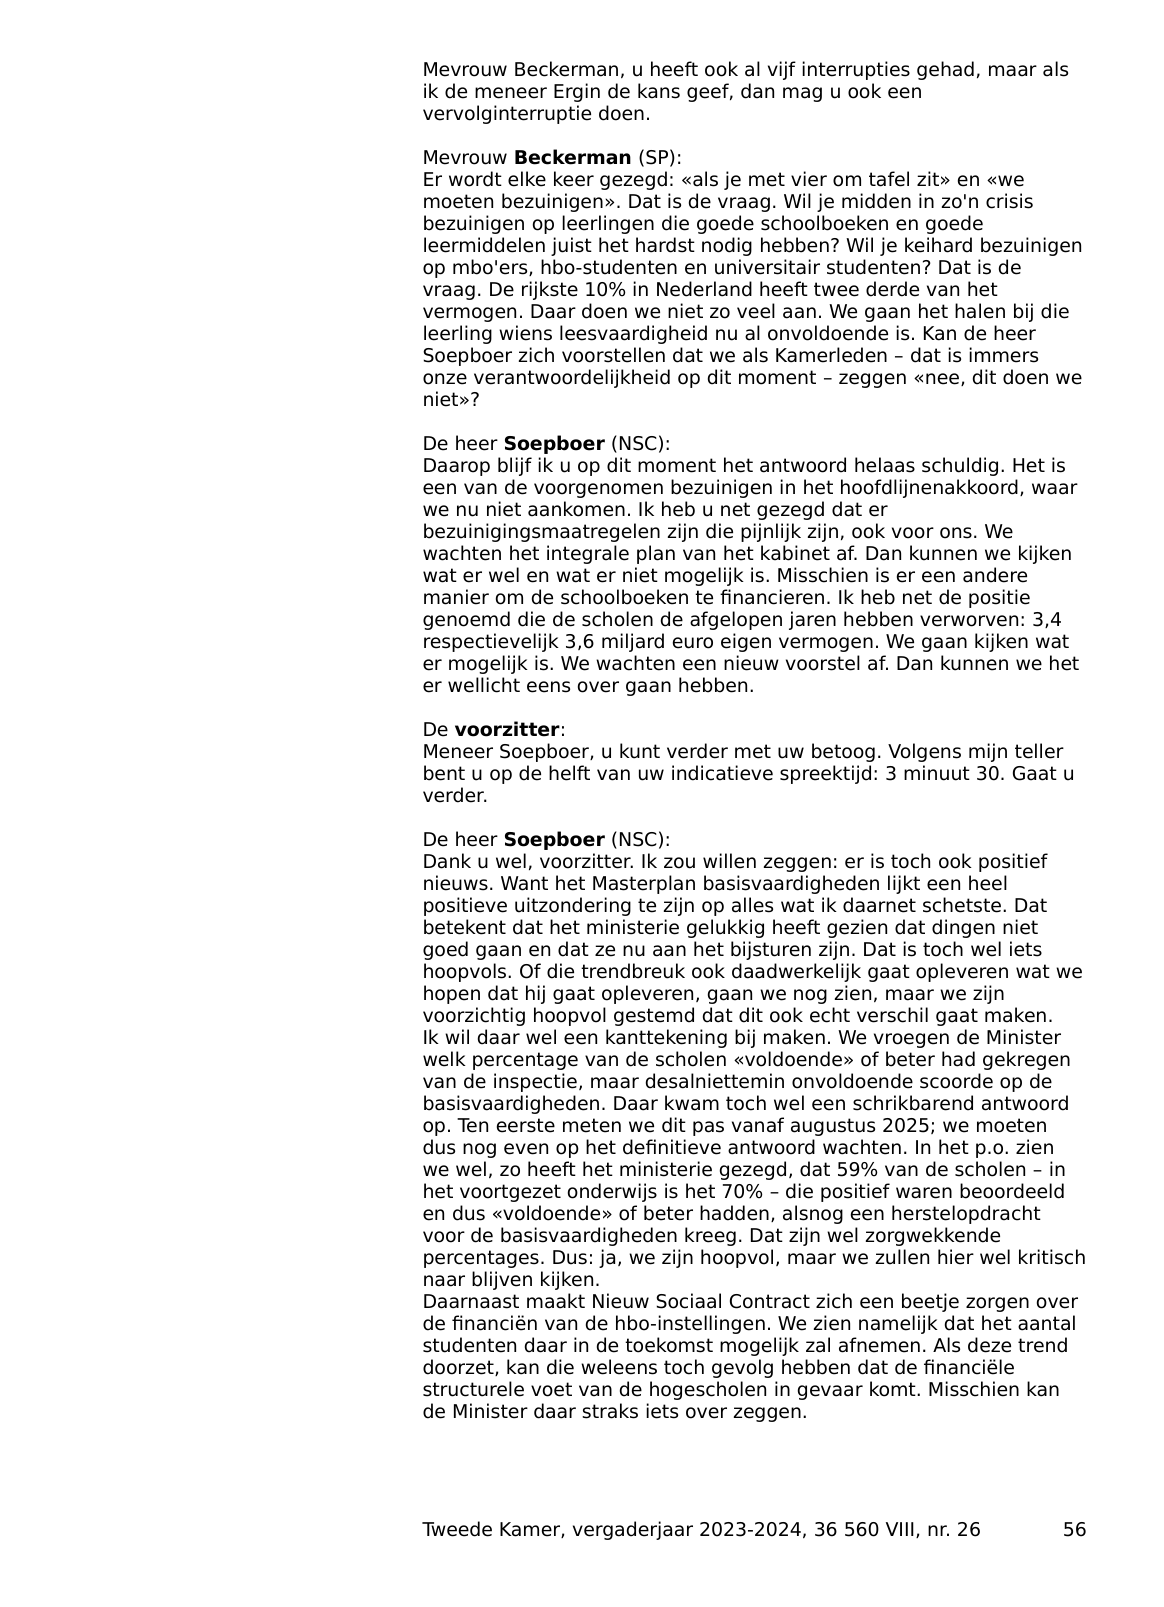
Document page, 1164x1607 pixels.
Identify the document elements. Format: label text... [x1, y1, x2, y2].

text Daarop blijf ik u op dit moment het antwoord helaas schuldig. Het is een van de voorgenomen bezuinigen in het hoofdlijnenakkoord, waar we nu niet aankomen. Ik heb u net gezegd dat er bezuinigingsmaatregelen zijn die pijnlijk zijn, ook voor ons. We wachten het integrale plan van het kabinet af. Dan kunnen we kijken wat er wel en wat er niet mogelijk is. Misschien is er een andere manier om de schoolboeken te financieren. Ik heb net de positie genoemd die de scholen de afgelopen jaren hebben verworven: 3,4 respectievelijk 3,6 miljard euro eigen vermogen. We gaan kijken wat er mogelijk is. We wachten een nieuw voorstel af. Dan kunnen we het er wellicht eens over gaan hebben. [422, 455, 1087, 697]
text De heer Soepboer (NSC): [422, 829, 1087, 851]
text Er wordt elke keer gezegd: «als je met vier om tafel zit» en «we moeten bezuinigen». Dat is de vraag. Wil je midden in zo'n crisis bezuinigen op leerlingen die goede schoolboeken en goede leermiddelen juist het hardst nodig hebben? Wil je keihard bezuinigen op mbo'ers, hbo-studenten en universitair studenten? Dat is de vraag. De rijkste 10% in Nederland heeft twee derde van het vermogen. Daar doen we niet zo veel aan. We gaan het halen bij die leerling wiens leesvaardigheid nu al onvoldoende is. Kan de heer Soepboer zich voorstellen dat we als Kamerleden – dat is immers onze verantwoordelijkheid op dit moment – zeggen «nee, dit doen we niet»? [422, 169, 1087, 411]
text Daarnaast maakt Nieuw Sociaal Contract zich een beetje zorgen over de financiën van de hbo-instellingen. We zien namelijk dat het aantal studenten daar in de toekomst mogelijk zal afnemen. Als deze trend doorzet, kan die weleens toch gevolg hebben dat de financiële structurele voet van de hogescholen in gevaar komt. Misschien kan de Minister daar straks iets over zeggen. [422, 1291, 1087, 1423]
text Dank u wel, voorzitter. Ik zou willen zeggen: er is toch ook positief nieuws. Want het Masterplan basisvaardigheden lijkt een heel positieve uitzondering te zijn op alles wat ik daarnet schetste. Dat betekent dat het ministerie gelukkig heeft gezien dat dingen niet goed gaan en dat ze nu aan het bijsturen zijn. Dat is toch wel iets hoopvols. Of die trendbreuk ook daadwerkelijk gaat opleveren wat we hopen dat hij gaat opleveren, gaan we nog zien, maar we zijn voorzichtig hoopvol gestemd dat dit ook echt verschil gaat maken. [422, 851, 1087, 1027]
text De voorzitter: [422, 719, 1087, 741]
text Mevrouw Beckerman, u heeft ook al vijf interrupties gehad, maar als ik de meneer Ergin de kans geef, dan mag u ook een vervolginterruptie doen. [422, 59, 1087, 125]
text Meneer Soepboer, u kunt verder met uw betoog. Volgens mijn teller bent u op de helft van uw indicatieve spreektijd: 3 minuut 30. Gaat u verder. [422, 741, 1087, 807]
text Ik wil daar wel een kanttekening bij maken. We vroegen de Minister welk percentage van de scholen «voldoende» of beter had gekregen van de inspectie, maar desalniettemin onvoldoende scoorde op de basisvaardigheden. Daar kwam toch wel een schrikbarend antwoord op. Ten eerste meten we dit pas vanaf augustus 2025; we moeten dus nog even op het definitieve antwoord wachten. In het p.o. zien we wel, zo heeft het ministerie gezegd, dat 59% van de scholen – in het voortgezet onderwijs is het 70% – die positief waren beoordeeld en dus «voldoende» of beter hadden, alsnog een herstelopdracht voor de basisvaardigheden kreeg. Dat zijn wel zorgwekkende percentages. Dus: ja, we zijn hoopvol, maar we zullen hier wel kritisch naar blijven kijken. [422, 1027, 1087, 1291]
text Mevrouw Beckerman (SP): [422, 147, 1087, 169]
text De heer Soepboer (NSC): [422, 433, 1087, 455]
